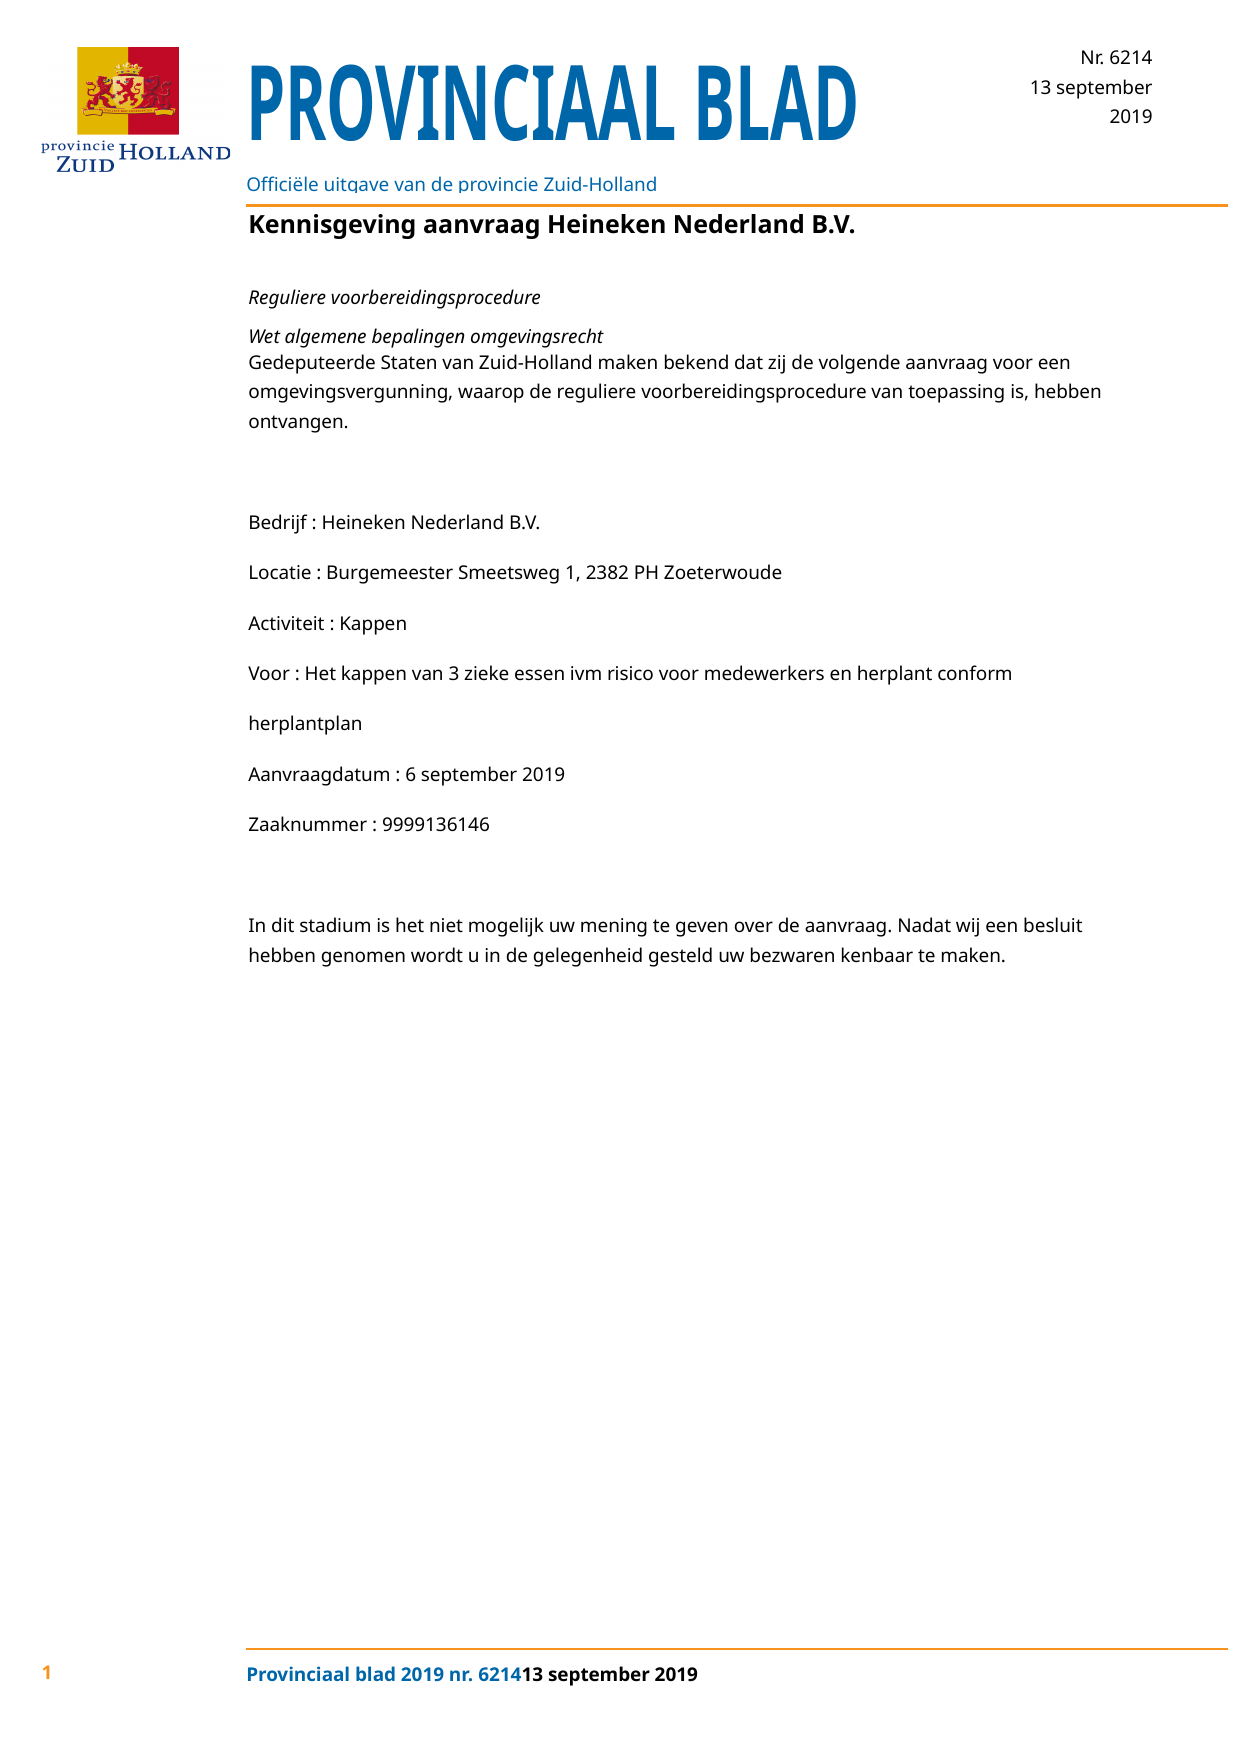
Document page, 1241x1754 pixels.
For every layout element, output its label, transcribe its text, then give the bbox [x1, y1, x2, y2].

text Gedeputeerde Staten van Zuid-Holland maken bekend dat zij de volgende aanvraag voor een omgevingsvergunning, waarop de reguliere voorbereidingsprocedure van toepassing is, hebben ontvangen. [248, 349, 1152, 434]
picture [41, 47, 231, 172]
text Activiteit : Kappen [248, 610, 1152, 635]
text herplantplan [248, 711, 1152, 736]
text Aanvraagdatum : 6 september 2019 [248, 761, 1152, 787]
text Locatie : Burgemeester Smeetsweg 1, 2382 PH Zoeterwoude [248, 559, 1152, 585]
text Voor : Het kappen van 3 zieke essen ivm risico voor medewerkers en herplant conform [248, 660, 1152, 686]
text Wet algemene bepalingen omgevingsrecht [248, 323, 1152, 349]
text Bedrijf : Heineken Nederland B.V. [248, 509, 1152, 534]
text Reguliere voorbereidingsprocedure [248, 284, 1152, 309]
text Zaaknummer : 9999136146 [248, 811, 1152, 837]
text In dit stadium is het niet mogelijk uw mening te geven over de aanvraag. Nadat wij een besluit hebben genomen wordt u in de gelegenheid gesteld uw bezwaren kenbaar te maken. [248, 912, 1152, 967]
text Kennisgeving aanvraag Heineken Nederland B.V. [248, 207, 1152, 241]
